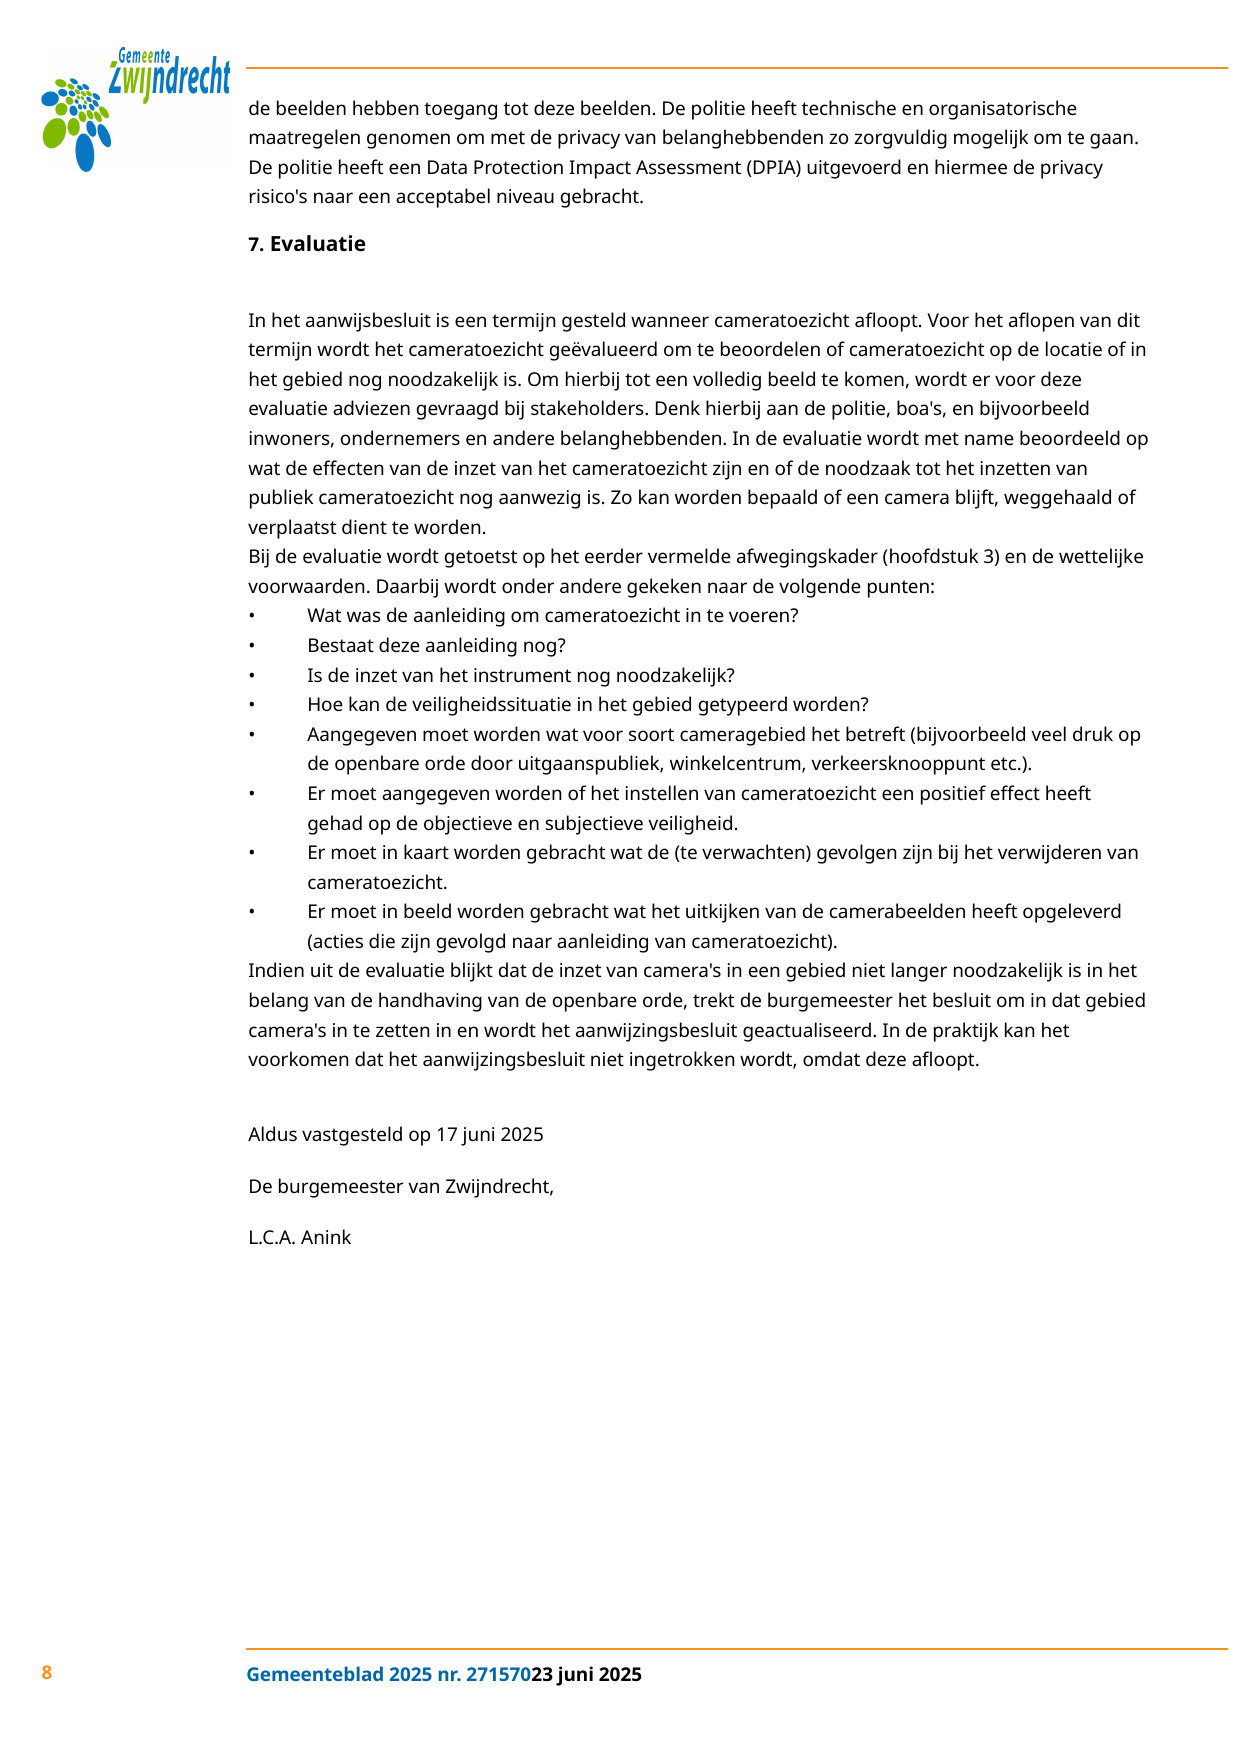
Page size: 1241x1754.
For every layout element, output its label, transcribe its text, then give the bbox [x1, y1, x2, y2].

list Wat was de aanleiding om cameratoezicht in te voeren? [248, 603, 1152, 628]
picture [41, 47, 231, 172]
list Bestaat deze aanleiding nog? [248, 632, 1152, 658]
text L.C.A. Anink [248, 1224, 1152, 1250]
text 7. Evaluatie [248, 229, 1152, 258]
list Aangegeven moet worden wat voor soort cameragebied het betreft (bijvoorbeeld veel druk op de openbare orde door uitgaanspubliek, winkelcentrum, verkeersknooppunt etc.). [248, 721, 1152, 776]
list Is de inzet van het instrument nog noodzakelijk? [248, 662, 1152, 688]
text Bij de evaluatie wordt getoetst op het eerder vermelde afwegingskader (hoofdstuk 3) en de wettelijke voorwaarden. Daarbij wordt onder andere gekeken naar de volgende punten: [248, 543, 1152, 599]
text Aldus vastgesteld op 17 juni 2025 [248, 1122, 1152, 1147]
list Er moet in kaart worden gebracht wat de (te verwachten) gevolgen zijn bij het verwijderen van cameratoezicht. [248, 839, 1152, 895]
text Indien uit de evaluatie blijkt dat de inzet van camera's in een gebied niet langer noodzakelijk is in het belang van de handhaving van de openbare orde, trekt de burgemeester het besluit om in dat gebied camera's in te zetten in en wordt het aanwijzingsbesluit geactualiseerd. In de praktijk kan het voorkomen dat het aanwijzingsbesluit niet ingetrokken wordt, omdat deze afloopt. [248, 958, 1152, 1072]
list Hoe kan de veiligheidssituatie in het gebied getypeerd worden? [248, 691, 1152, 717]
text de beelden hebben toegang tot deze beelden. De politie heeft technische en organisatorische maatregelen genomen om met de privacy van belanghebbenden zo zorgvuldig mogelijk om te gaan. De politie heeft een Data Protection Impact Assessment (DPIA) uitgevoerd en hiermee de privacy risico's naar een acceptabel niveau gebracht. [248, 95, 1152, 209]
list Er moet in beeld worden gebracht wat het uitkijken van de camerabeelden heeft opgeleverd (acties die zijn gevolgd naar aanleiding van cameratoezicht). [248, 898, 1152, 954]
text In het aanwijsbesluit is een termijn gesteld wanneer cameratoezicht afloopt. Voor het aflopen van dit termijn wordt het cameratoezicht geëvalueerd om te beoordelen of cameratoezicht op de locatie of in het gebied nog noodzakelijk is. Om hierbij tot een volledig beeld te komen, wordt er voor deze evaluatie adviezen gevraagd bij stakeholders. Denk hierbij aan de politie, boa's, en bijvoorbeeld inwoners, ondernemers en andere belanghebbenden. In de evaluatie wordt met name beoordeeld op wat de effecten van de inzet van het cameratoezicht zijn en of de noodzaak tot het inzetten van publiek cameratoezicht nog aanwezig is. Zo kan worden bepaald of een camera blijft, weggehaald of verplaatst dient te worden. [248, 307, 1152, 540]
list Er moet aangegeven worden of het instellen van cameratoezicht een positief effect heeft gehad op de objectieve en subjectieve veiligheid. [248, 780, 1152, 836]
text De burgemeester van Zwijndrecht, [248, 1173, 1152, 1199]
